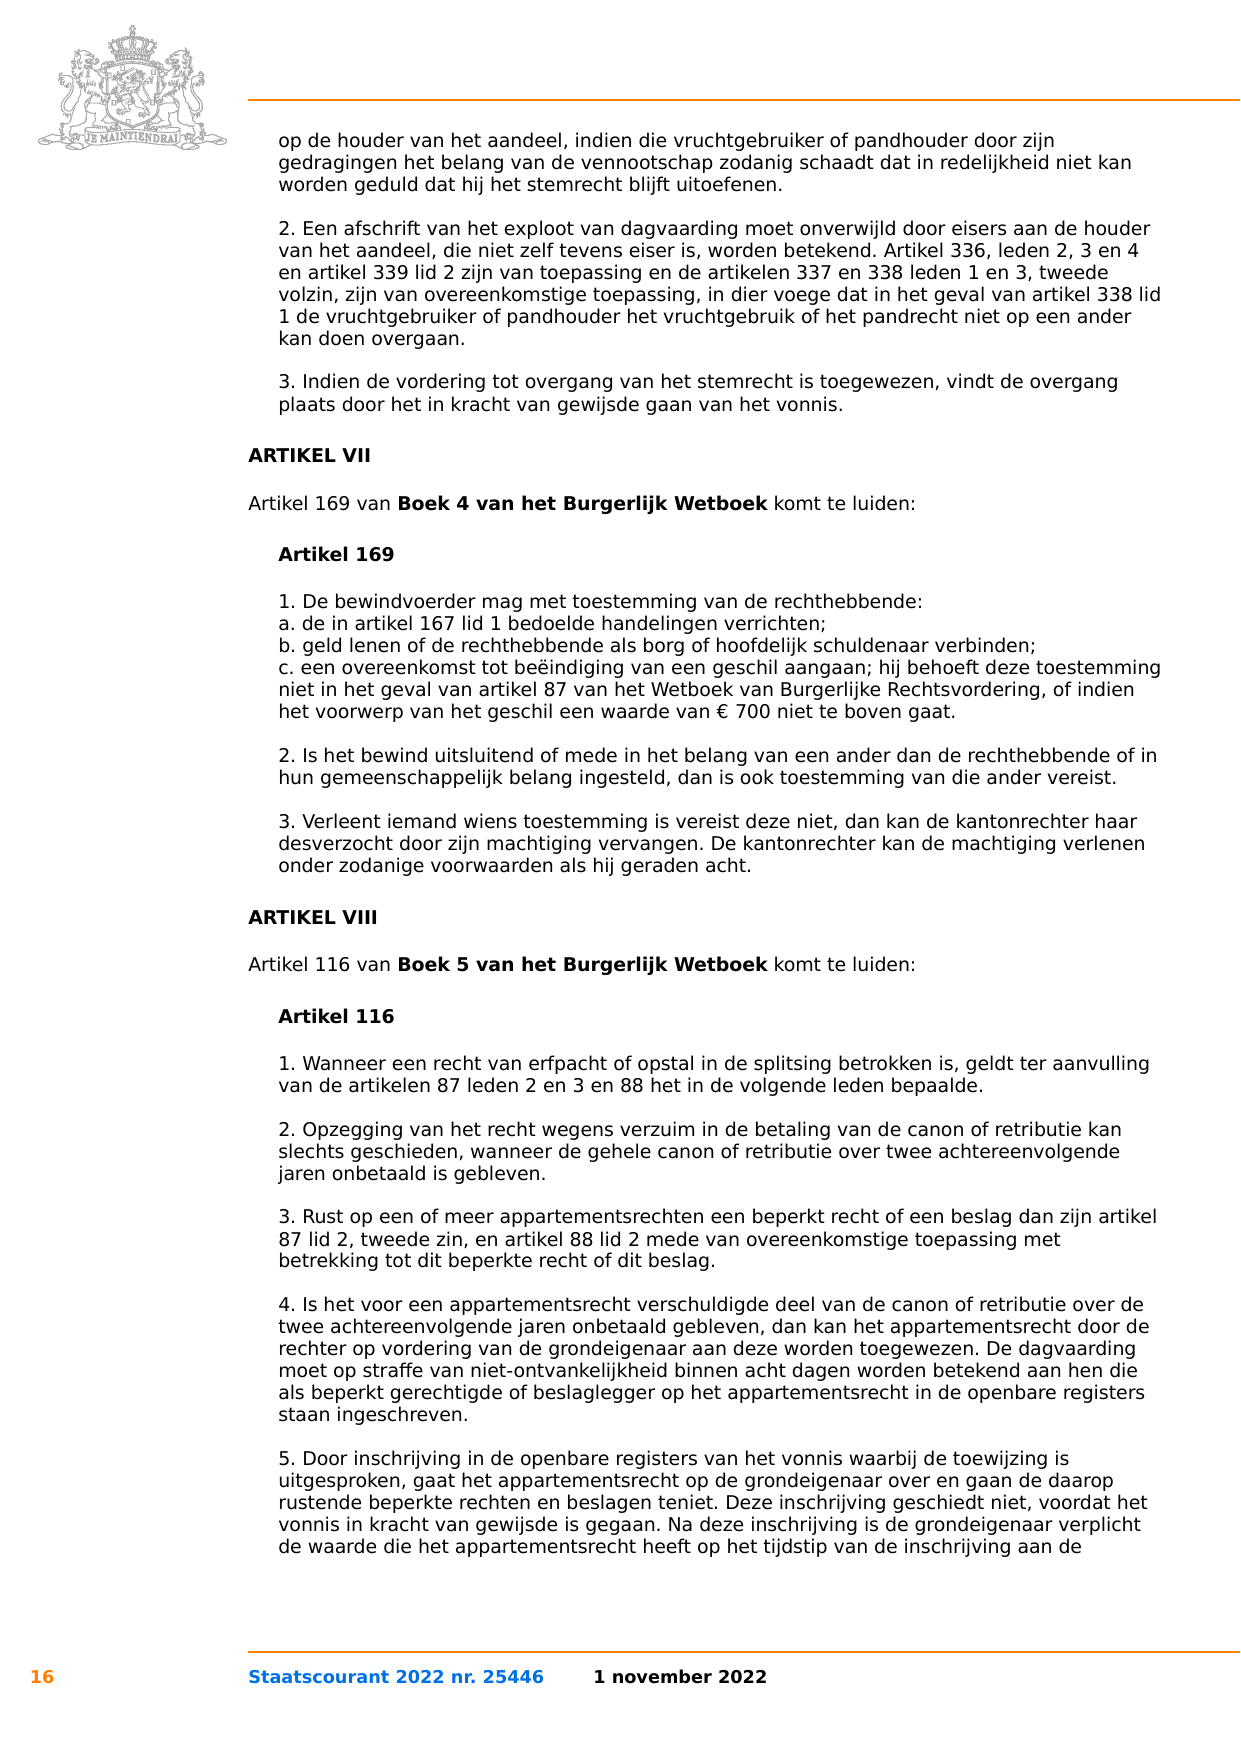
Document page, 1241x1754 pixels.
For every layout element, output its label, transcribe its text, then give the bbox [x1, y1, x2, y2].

subtitle Artikel 116 [278, 1006, 1163, 1028]
text c. een overeenkomst tot beëindiging van een geschil aangaan; hij behoeft deze toestemming niet in het geval van artikel 87 van het Wetboek van Burgerlijke Rechtsvordering, of indien het voorwerp van het geschil een waarde van € 700 niet te boven gaat. [278, 657, 1163, 723]
text 3. Indien de vordering tot overgang van het stemrecht is toegewezen, vindt de overgang plaats door het in kracht van gewijsde gaan van het vonnis. [278, 371, 1163, 415]
text op de houder van het aandeel, indien die vruchtgebruiker of pandhouder door zijn gedragingen het belang van de vennootschap zodanig schaadt dat in redelijkheid niet kan worden geduld dat hij het stemrecht blijft uitoefenen. [278, 130, 1163, 196]
text 2. Een afschrift van het exploot van dagvaarding moet onverwijld door eisers aan de houder van het aandeel, die niet zelf tevens eiser is, worden betekend. Artikel 336, leden 2, 3 en 4 en artikel 339 lid 2 zijn van toepassing en de artikelen 337 en 338 leden 1 en 3, tweede volzin, zijn van overeenkomstige toepassing, in dier voege dat in het geval van artikel 338 lid 1 de vruchtgebruiker of pandhouder het vruchtgebruik of het pandrecht niet op een ander kan doen overgaan. [278, 218, 1163, 349]
text Artikel 169 van Boek 4 van het Burgerlijk Wetboek komt te luiden: [248, 492, 1163, 514]
text Artikel 116 van Boek 5 van het Burgerlijk Wetboek komt te luiden: [248, 954, 1163, 976]
text 1. Wanneer een recht van erfpacht of opstal in de splitsing betrokken is, geldt ter aanvulling van de artikelen 87 leden 2 en 3 en 88 het in de volgende leden bepaalde. [278, 1053, 1163, 1097]
text 1. De bewindvoerder mag met toestemming van de rechthebbende: [278, 591, 1163, 613]
subtitle ARTIKEL VIII [248, 907, 1163, 929]
text 2. Is het bewind uitsluitend of mede in het belang van een ander dan de rechthebbende of in hun gemeenschappelijk belang ingesteld, dan is ook toestemming van die ander vereist. [278, 745, 1163, 789]
subtitle Artikel 169 [278, 544, 1163, 566]
picture [38, 25, 227, 150]
text 2. Opzegging van het recht wegens verzuim in de betaling van de canon of retributie kan slechts geschieden, wanneer de gehele canon of retributie over twee achtereenvolgende jaren onbetaald is gebleven. [278, 1119, 1163, 1184]
text a. de in artikel 167 lid 1 bedoelde handelingen verrichten; [278, 613, 1163, 635]
text 5. Door inschrijving in de openbare registers van het vonnis waarbij de toewijzing is uitgesproken, gaat het appartementsrecht op de grondeigenaar over en gaan de daarop rustende beperkte rechten en beslagen teniet. Deze inschrijving geschiedt niet, voordat het vonnis in kracht van gewijsde is gegaan. Na deze inschrijving is de grondeigenaar verplicht de waarde die het appartementsrecht heeft op het tijdstip van de inschrijving aan de [278, 1448, 1163, 1558]
text b. geld lenen of de rechthebbende als borg of hoofdelijk schuldenaar verbinden; [278, 635, 1163, 657]
subtitle ARTIKEL VII [248, 445, 1163, 467]
text 3. Verleent iemand wiens toestemming is vereist deze niet, dan kan de kantonrechter haar desverzocht door zijn machtiging vervangen. De kantonrechter kan de machtiging verlenen onder zodanige voorwaarden als hij geraden acht. [278, 811, 1163, 877]
text 4. Is het voor een appartementsrecht verschuldigde deel van de canon of retributie over de twee achtereenvolgende jaren onbetaald gebleven, dan kan het appartementsrecht door de rechter op vordering van de grondeigenaar aan deze worden toegewezen. De dagvaarding moet op straffe van niet-ontvankelijkheid binnen acht dagen worden betekend aan hen die als beperkt gerechtigde of beslaglegger op het appartementsrecht in de openbare registers staan ingeschreven. [278, 1294, 1163, 1426]
text 3. Rust op een of meer appartementsrechten een beperkt recht of een beslag dan zijn artikel 87 lid 2, tweede zin, en artikel 88 lid 2 mede van overeenkomstige toepassing met betrekking tot dit beperkte recht of dit beslag. [278, 1206, 1163, 1272]
